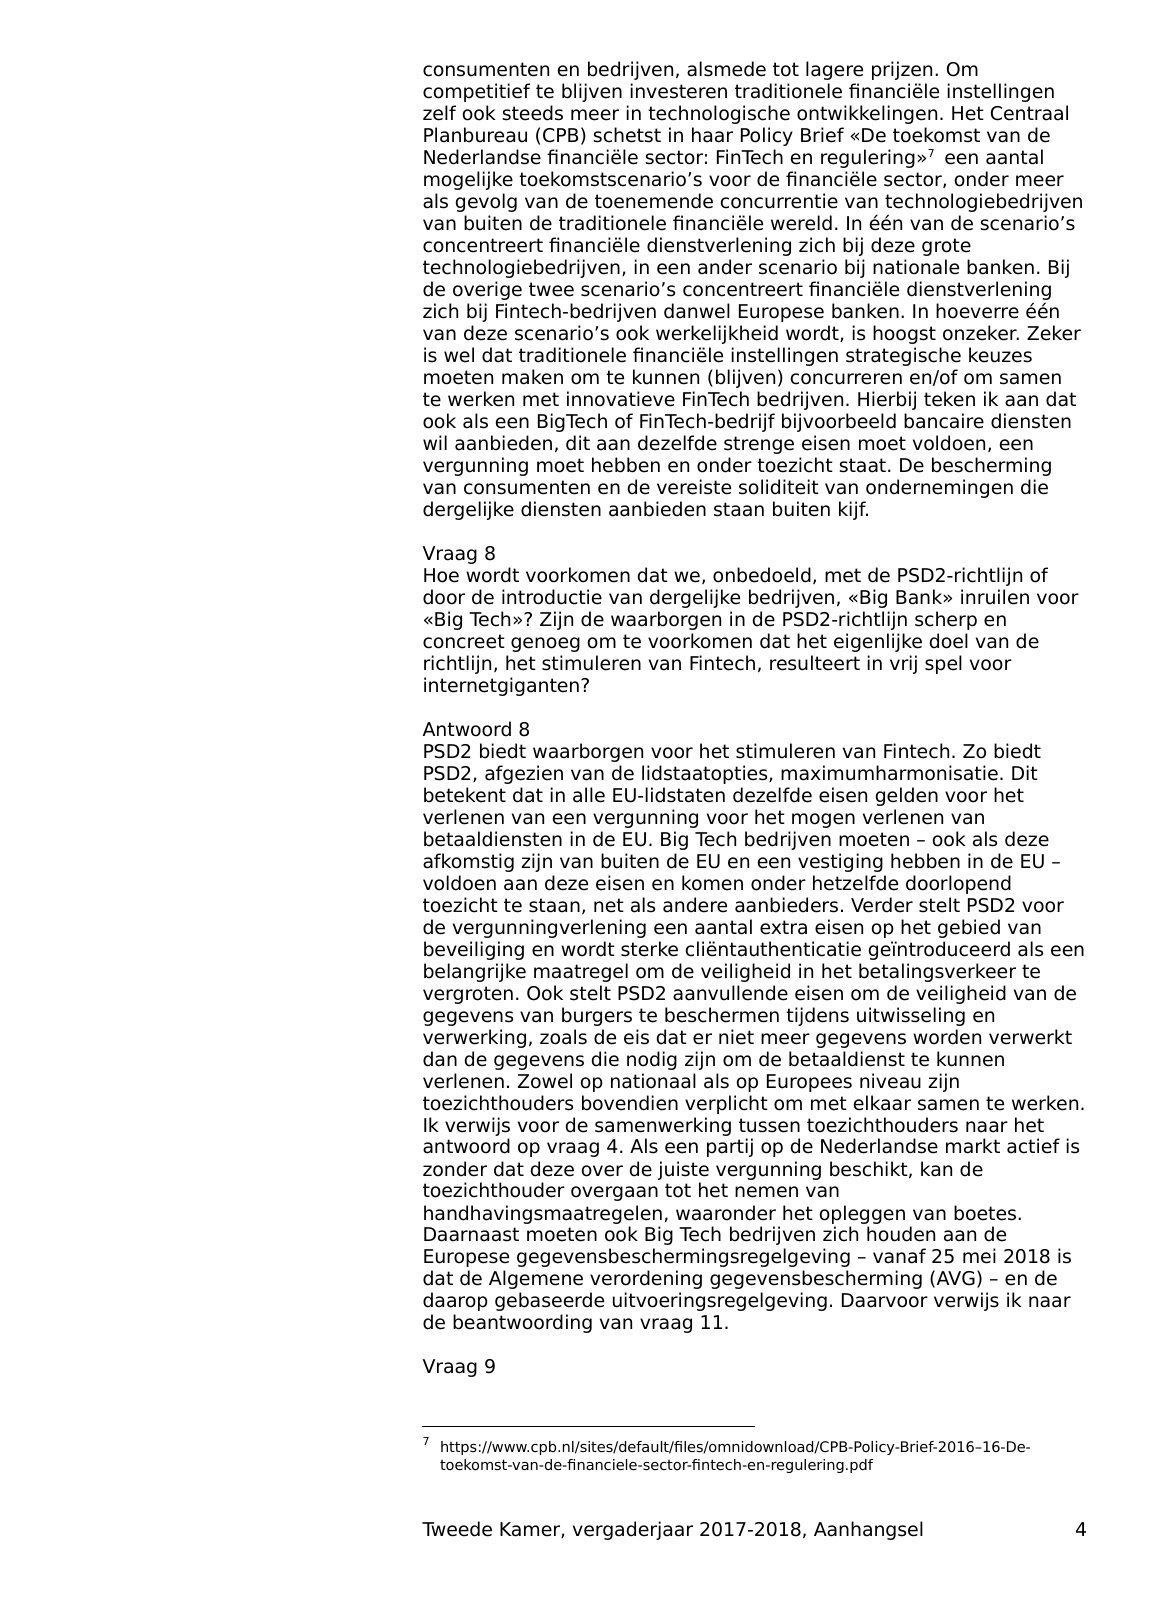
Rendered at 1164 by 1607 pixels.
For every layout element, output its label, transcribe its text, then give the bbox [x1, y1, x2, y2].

text Antwoord 8 [422, 719, 1087, 741]
text Vraag 9 [422, 1356, 1087, 1378]
text Hoe wordt voorkomen dat we, onbedoeld, met de PSD2-richtlijn of door de introductie van dergelijke bedrijven, «Big Bank» inruilen voor «Big Tech»? Zijn de waarborgen in de PSD2-richtlijn scherp en concreet genoeg om te voorkomen dat het eigenlijke doel van de richtlijn, het stimuleren van Fintech, resulteert in vrij spel voor internetgiganten? [422, 565, 1087, 697]
text PSD2 biedt waarborgen voor het stimuleren van Fintech. Zo biedt PSD2, afgezien van de lidstaatopties, maximumharmonisatie. Dit betekent dat in alle EU-lidstaten dezelfde eisen gelden voor het verlenen van een vergunning voor het mogen verlenen van betaaldiensten in de EU. Big Tech bedrijven moeten – ook als deze afkomstig zijn van buiten de EU en een vestiging hebben in de EU – voldoen aan deze eisen en komen onder hetzelfde doorlopend toezicht te staan, net als andere aanbieders. Verder stelt PSD2 voor de vergunningverlening een aantal extra eisen op het gebied van beveiliging en wordt sterke cliëntauthenticatie geïntroduceerd als een belangrijke maatregel om de veiligheid in het betalingsverkeer te vergroten. Ook stelt PSD2 aanvullende eisen om de veiligheid van de gegevens van burgers te beschermen tijdens uitwisseling en verwerking, zoals de eis dat er niet meer gegevens worden verwerkt dan de gegevens die nodig zijn om de betaaldienst te kunnen verlenen. Zowel op nationaal als op Europees niveau zijn toezichthouders bovendien verplicht om met elkaar samen te werken. Ik verwijs voor de samenwerking tussen toezichthouders naar het antwoord op vraag 4. Als een partij op de Nederlandse markt actief is zonder dat deze over de juiste vergunning beschikt, kan de toezichthouder overgaan tot het nemen van handhavingsmaatregelen, waaronder het opleggen van boetes. [422, 741, 1087, 1224]
text Daarnaast moeten ook Big Tech bedrijven zich houden aan de Europese gegevensbeschermingsregelgeving – vanaf 25 mei 2018 is dat de Algemene verordening gegevensbescherming (AVG) – en de daarop gebaseerde uitvoeringsregelgeving. Daarvoor verwijs ik naar de beantwoording van vraag 11. [422, 1224, 1087, 1334]
text https://www.cpb.nl/sites/default/files/omnidownload/CPB-Policy-Brief-2016–16-De-toekomst-van-de-financiele-sector-fintech-en-regulering.pdf [422, 1435, 1087, 1474]
text Vraag 8 [422, 543, 1087, 565]
text consumenten en bedrijven, alsmede tot lagere prijzen. Om competitief te blijven investeren traditionele financiële instellingen zelf ook steeds meer in technologische ontwikkelingen. Het Centraal Planbureau (CPB) schetst in haar Policy Brief «De toekomst van de Nederlandse financiële sector: FinTech en regulering» een aantal mogelijke toekomstscenario’s voor de financiële sector, onder meer als gevolg van de toenemende concurrentie van technologiebedrijven van buiten de traditionele financiële wereld. In één van de scenario’s concentreert financiële dienstverlening zich bij deze grote technologiebedrijven, in een ander scenario bij nationale banken. Bij de overige twee scenario’s concentreert financiële dienstverlening zich bij Fintech-bedrijven danwel Europese banken. In hoeverre één van deze scenario’s ook werkelijkheid wordt, is hoogst onzeker. Zeker is wel dat traditionele financiële instellingen strategische keuzes moeten maken om te kunnen (blijven) concurreren en/of om samen te werken met innovatieve FinTech bedrijven. Hierbij teken ik aan dat ook als een BigTech of FinTech-bedrijf bijvoorbeeld bancaire diensten wil aanbieden, dit aan dezelfde strenge eisen moet voldoen, een vergunning moet hebben en onder toezicht staat. De bescherming van consumenten en de vereiste soliditeit van ondernemingen die dergelijke diensten aanbieden staan buiten kijf. [422, 59, 1087, 521]
